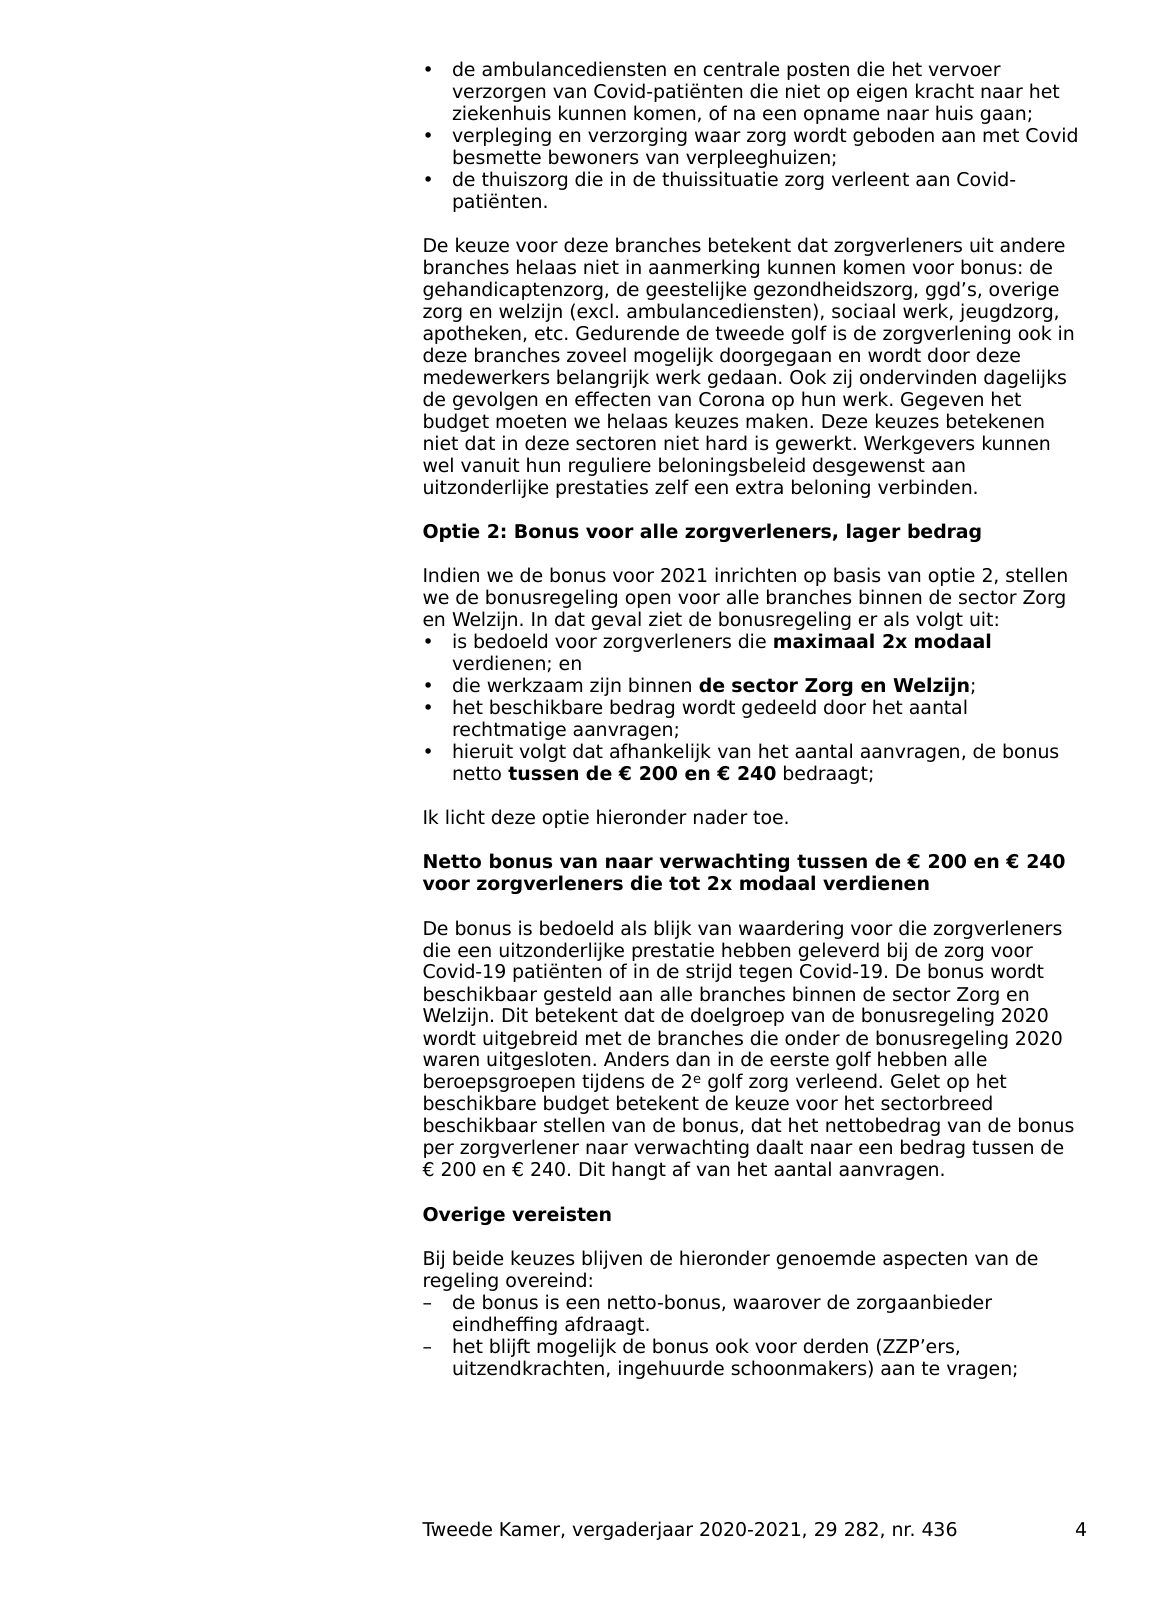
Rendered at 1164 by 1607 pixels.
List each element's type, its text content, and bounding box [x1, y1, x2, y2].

text De keuze voor deze branches betekent dat zorgverleners uit andere branches helaas niet in aanmerking kunnen komen voor bonus: de gehandicaptenzorg, de geestelijke gezondheidszorg, ggd’s, overige zorg en welzijn (excl. ambulancediensten), sociaal werk, jeugdzorg, apotheken, etc. Gedurende de tweede golf is de zorgverlening ook in deze branches zoveel mogelijk doorgegaan en wordt door deze medewerkers belangrijk werk gedaan. Ook zij ondervinden dagelijks de gevolgen en effecten van Corona op hun werk. Gegeven het budget moeten we helaas keuzes maken. Deze keuzes betekenen niet dat in deze sectoren niet hard is gewerkt. Werkgevers kunnen wel vanuit hun reguliere beloningsbeleid desgewenst aan uitzonderlijke prestaties zelf een extra beloning verbinden. [422, 235, 1087, 499]
subtitle Netto bonus van naar verwachting tussen de € 200 en € 240 voor zorgverleners die tot 2x modaal verdienen [422, 851, 1087, 895]
text • is bedoeld voor zorgverleners die maximaal 2x modaal verdienen; en [422, 631, 1087, 675]
text Indien we de bonus voor 2021 inrichten op basis van optie 2, stellen we de bonusregeling open voor alle branches binnen de sector Zorg en Welzijn. In dat geval ziet de bonusregeling er als volgt uit: [422, 565, 1087, 631]
text • de thuiszorg die in de thuissituatie zorg verleent aan Covid-patiënten. [422, 169, 1087, 213]
subtitle Overige vereisten [422, 1203, 1087, 1225]
text • hieruit volgt dat afhankelijk van het aantal aanvragen, de bonus netto tussen de € 200 en € 240 bedraagt; [422, 741, 1087, 785]
text – de bonus is een netto-bonus, waarover de zorgaanbieder eindheffing afdraagt. [422, 1292, 1087, 1336]
text • de ambulancediensten en centrale posten die het vervoer verzorgen van Covid-patiënten die niet op eigen kracht naar het ziekenhuis kunnen komen, of na een opname naar huis gaan; [422, 59, 1087, 125]
text • die werkzaam zijn binnen de sector Zorg en Welzijn; [422, 675, 1087, 697]
text • verpleging en verzorging waar zorg wordt geboden aan met Covid besmette bewoners van verpleeghuizen; [422, 125, 1087, 169]
text Ik licht deze optie hieronder nader toe. [422, 807, 1087, 829]
text • het beschikbare bedrag wordt gedeeld door het aantal rechtmatige aanvragen; [422, 697, 1087, 741]
text Bij beide keuzes blijven de hieronder genoemde aspecten van de regeling overeind: [422, 1248, 1087, 1292]
text De bonus is bedoeld als blijk van waardering voor die zorgverleners die een uitzonderlijke prestatie hebben geleverd bij de zorg voor Covid-19 patiënten of in de strijd tegen Covid-19. De bonus wordt beschikbaar gesteld aan alle branches binnen de sector Zorg en Welzijn. Dit betekent dat de doelgroep van de bonusregeling 2020 wordt uitgebreid met de branches die onder de bonusregeling 2020 waren uitgesloten. Anders dan in de eerste golf hebben alle beroepsgroepen tijdens de 2e golf zorg verleend. Gelet op het beschikbare budget betekent de keuze voor het sectorbreed beschikbaar stellen van de bonus, dat het nettobedrag van de bonus per zorgverlener naar verwachting daalt naar een bedrag tussen de € 200 en € 240. Dit hangt af van het aantal aanvragen. [422, 917, 1087, 1181]
subtitle Optie 2: Bonus voor alle zorgverleners, lager bedrag [422, 521, 1087, 543]
text – het blijft mogelijk de bonus ook voor derden (ZZP’ers, uitzendkrachten, ingehuurde schoonmakers) aan te vragen; [422, 1336, 1087, 1379]
